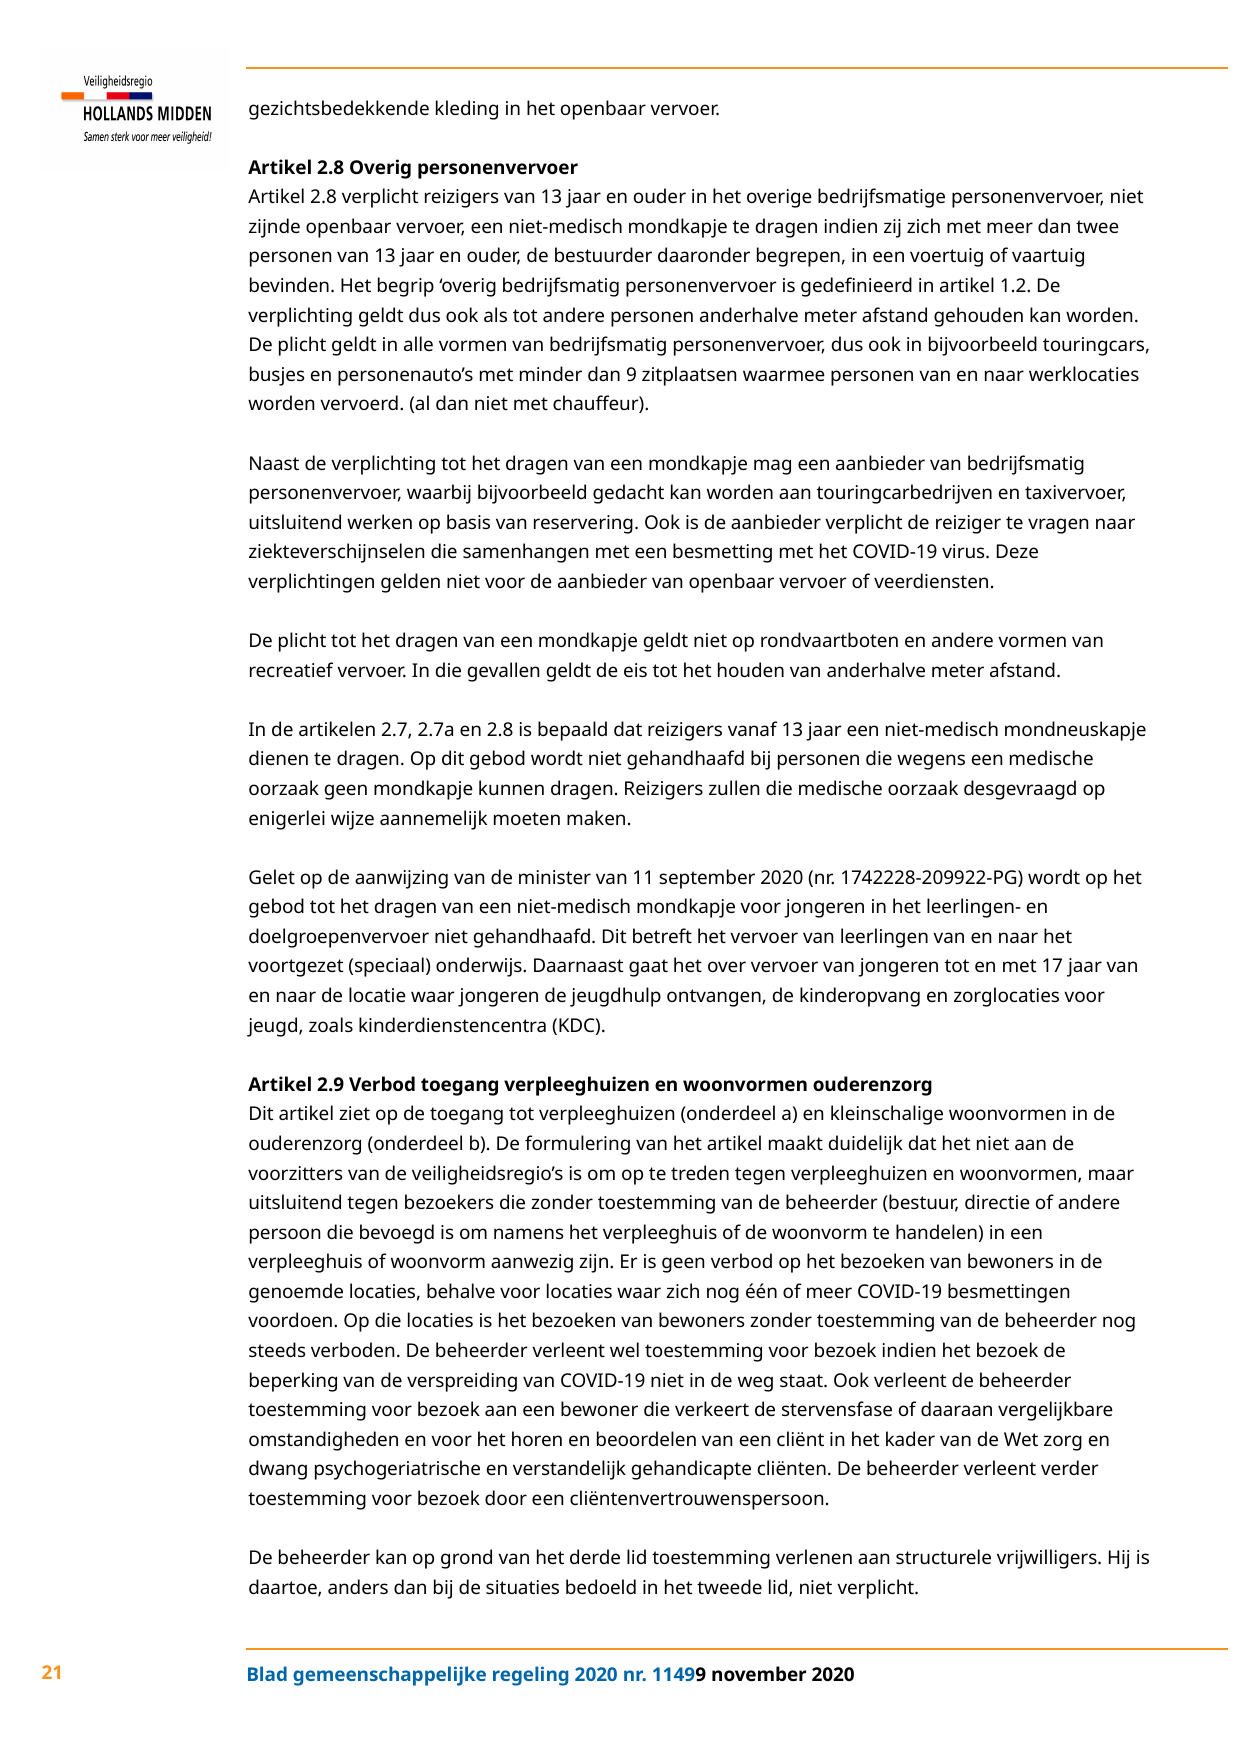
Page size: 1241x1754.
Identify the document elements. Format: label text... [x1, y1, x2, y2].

text Dit artikel ziet op de toegang tot verpleeghuizen (onderdeel a) en kleinschalige woonvormen in de ouderenzorg (onderdeel b). De formulering van het artikel maakt duidelijk dat het niet aan de voorzitters van de veiligheidsregio’s is om op te treden tegen verpleeghuizen en woonvormen, maar uitsluitend tegen bezoekers die zonder toestemming van de beheerder (bestuur, directie of andere persoon die bevoegd is om namens het verpleeghuis of de woonvorm te handelen) in een verpleeghuis of woonvorm aanwezig zijn. Er is geen verbod op het bezoeken van bewoners in de genoemde locaties, behalve voor locaties waar zich nog één of meer COVID-19 besmettingen voordoen. Op die locaties is het bezoeken van bewoners zonder toestemming van de beheerder nog steeds verboden. De beheerder verleent wel toestemming voor bezoek indien het bezoek de beperking van de verspreiding van COVID-19 niet in de weg staat. Ook verleent de beheerder toestemming voor bezoek aan een bewoner die verkeert de stervensfase of daaraan vergelijkbare omstandigheden en voor het horen en beoordelen van een cliënt in het kader van de Wet zorg en dwang psychogeriatrische en verstandelijk gehandicapte cliënten. De beheerder verleent verder toestemming voor bezoek door een cliëntenvertrouwenspersoon. [248, 1101, 1152, 1511]
text Naast de verplichting tot het dragen van een mondkapje mag een aanbieder van bedrijfsmatig personenvervoer, waarbij bijvoorbeeld gedacht kan worden aan touringcarbedrijven en taxivervoer, uitsluitend werken op basis van reservering. Ook is de aanbieder verplicht de reiziger te vragen naar ziekteverschijnselen die samenhangen met een besmetting met het COVID-19 virus. Deze verplichtingen gelden niet voor de aanbieder van openbaar vervoer of veerdiensten. [248, 450, 1152, 594]
text De beheerder kan op grond van het derde lid toestemming verlenen aan structurele vrijwilligers. Hij is daartoe, anders dan bij de situaties bedoeld in het tweede lid, niet verplicht. [248, 1544, 1152, 1600]
text Artikel 2.8 verplicht reizigers van 13 jaar en ouder in het overige bedrijfsmatige personenvervoer, niet zijnde openbaar vervoer, een niet-medisch mondkapje te dragen indien zij zich met meer dan twee personen van 13 jaar en ouder, de bestuurder daaronder begrepen, in een voertuig of vaartuig bevinden. Het begrip ‘overig bedrijfsmatig personenvervoer is gedefinieerd in artikel 1.2. De verplichting geldt dus ook als tot andere personen anderhalve meter afstand gehouden kan worden. De plicht geldt in alle vormen van bedrijfsmatig personenvervoer, dus ook in bijvoorbeeld touringcars, busjes en personenauto’s met minder dan 9 zitplaatsen waarmee personen van en naar werklocaties worden vervoerd. (al dan niet met chauffeur). [248, 183, 1152, 416]
text In de artikelen 2.7, 2.7a en 2.8 is bepaald dat reizigers vanaf 13 jaar een niet-medisch mondneuskapje dienen te dragen. Op dit gebod wordt niet gehandhaafd bij personen die wegens een medische oorzaak geen mondkapje kunnen dragen. Reizigers zullen die medische oorzaak desgevraagd op enigerlei wijze aannemelijk moeten maken. [248, 716, 1152, 831]
text Artikel 2.8 Overig personenvervoer [248, 154, 1152, 180]
text gezichtsbedekkende kleding in het openbaar vervoer. [248, 95, 1152, 121]
picture [41, 47, 231, 172]
text Artikel 2.9 Verbod toegang verpleeghuizen en woonvormen ouderenzorg [248, 1071, 1152, 1097]
text Gelet op de aanwijzing van de minister van 11 september 2020 (nr. 1742228-209922-PG) wordt op het gebod tot het dragen van een niet-medisch mondkapje voor jongeren in het leerlingen- en doelgroepenvervoer niet gehandhaafd. Dit betreft het vervoer van leerlingen van en naar het voortgezet (speciaal) onderwijs. Daarnaast gaat het over vervoer van jongeren tot en met 17 jaar van en naar de locatie waar jongeren de jeugdhulp ontvangen, de kinderopvang en zorglocaties voor jeugd, zoals kinderdienstencentra (KDC). [248, 864, 1152, 1038]
text De plicht tot het dragen van een mondkapje geldt niet op rondvaartboten en andere vormen van recreatief vervoer. In die gevallen geldt de eis tot het houden van anderhalve meter afstand. [248, 627, 1152, 683]
